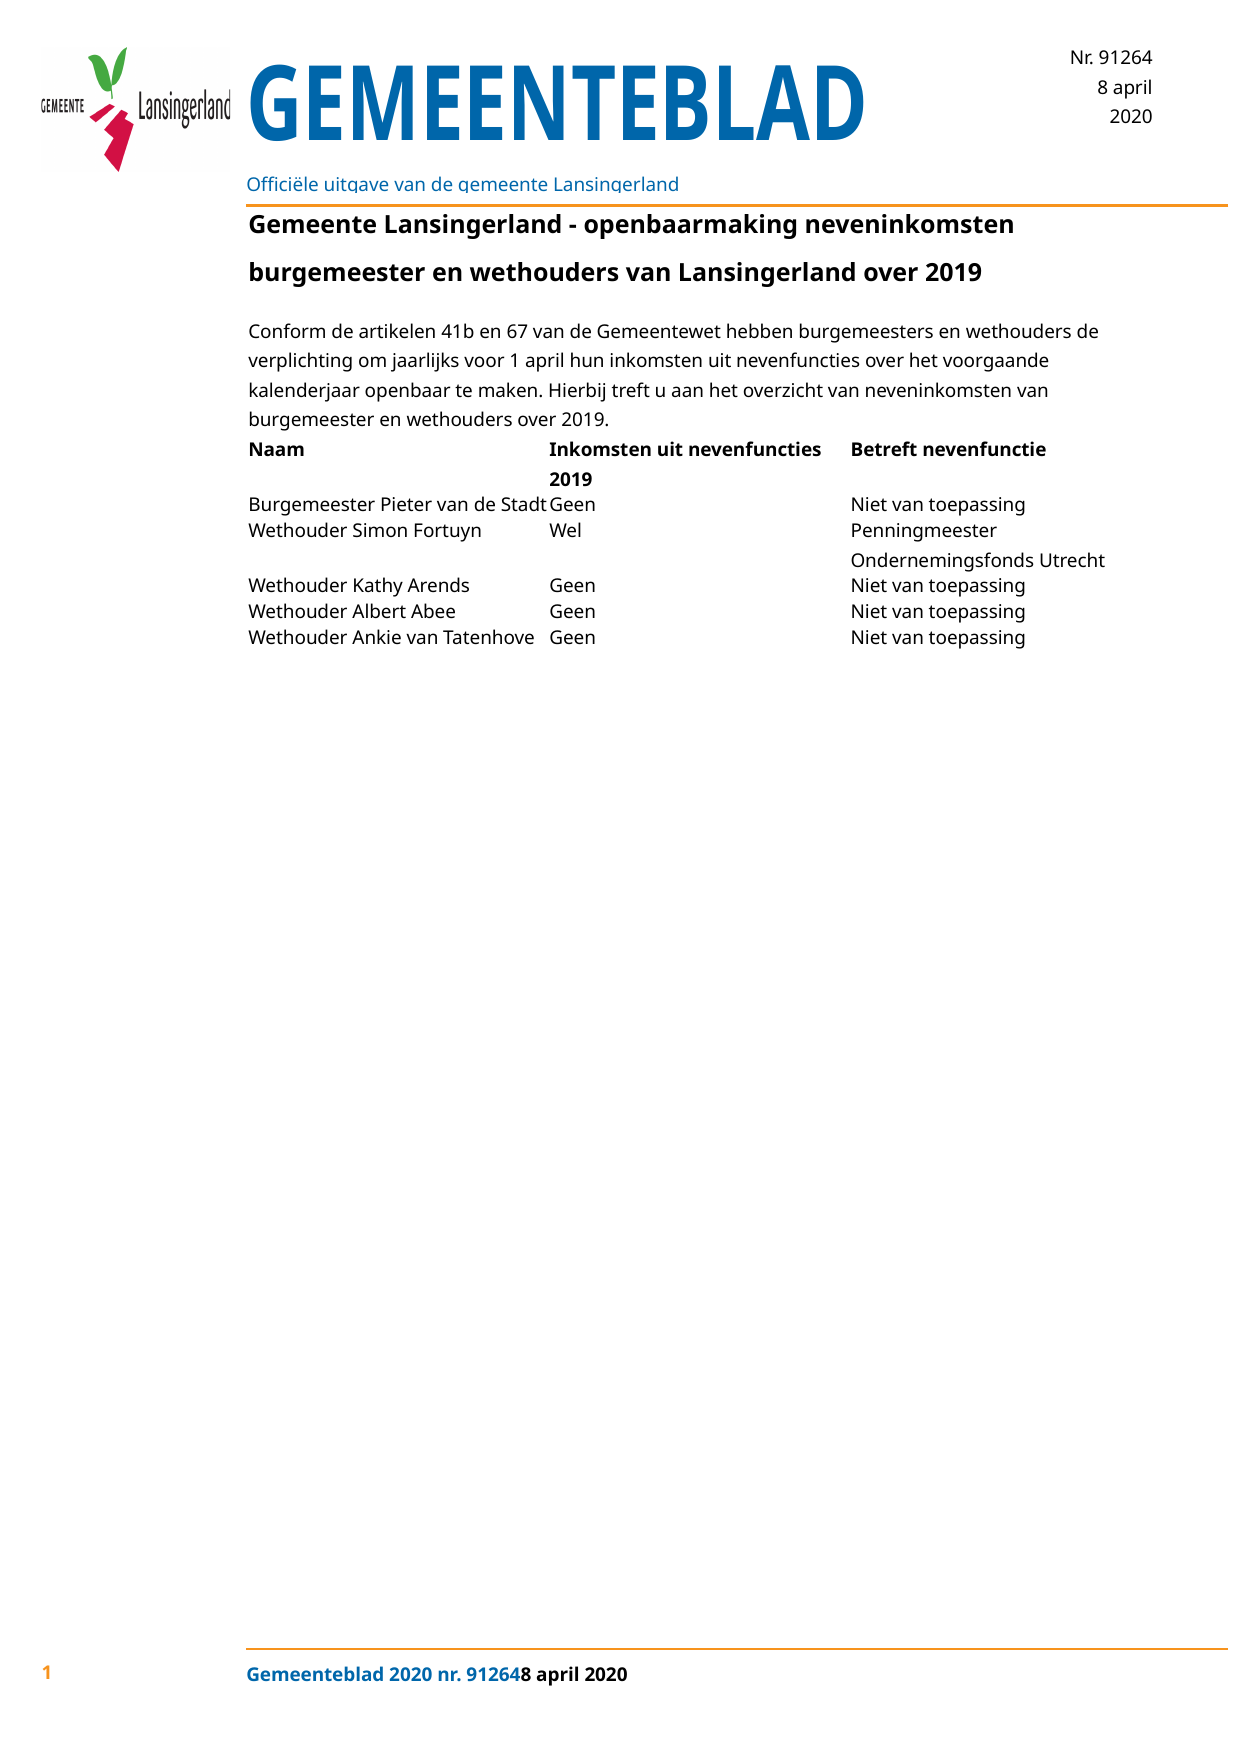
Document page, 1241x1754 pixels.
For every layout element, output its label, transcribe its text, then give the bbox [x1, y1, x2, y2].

table_cell Burgemeester Pieter van de Stadt [248, 492, 549, 517]
table_cell Geen [549, 573, 850, 598]
table_cell Wethouder Ankie van Tatenhove [248, 624, 549, 650]
table_cell Wethouder Kathy Arends [248, 573, 549, 598]
table_header Inkomsten uit nevenfuncties 2019 [549, 436, 850, 492]
text Conform de artikelen 41b en 67 van de Gemeentewet hebben burgemeesters en wethouders de verplichting om jaarlijks voor 1 april hun inkomsten uit nevenfuncties over het voorgaande kalenderjaar openbaar te maken. Hierbij treft u aan het overzicht van neveninkomsten van burgemeester en wethouders over 2019. [248, 318, 1152, 432]
table_cell Niet van toepassing [850, 624, 1152, 650]
table_header Naam [248, 436, 549, 492]
text Gemeente Lansingerland - openbaarmaking neveninkomsten burgemeester en wethouders van Lansingerland over 2019 [248, 207, 1152, 288]
table_cell Niet van toepassing [850, 573, 1152, 598]
table_cell Geen [549, 599, 850, 624]
table_cell Geen [549, 624, 850, 650]
table_cell Geen [549, 492, 850, 517]
table_cell Wethouder Simon Fortuyn [248, 518, 549, 573]
table_cell Niet van toepassing [850, 492, 1152, 517]
picture [41, 47, 231, 172]
table_cell Wel [549, 518, 850, 573]
table_cell Wethouder Albert Abee [248, 599, 549, 624]
table_cell Penningmeester Ondernemingsfonds Utrecht [850, 518, 1152, 573]
table_cell Niet van toepassing [850, 599, 1152, 624]
table_header Betreft nevenfunctie [850, 436, 1152, 492]
